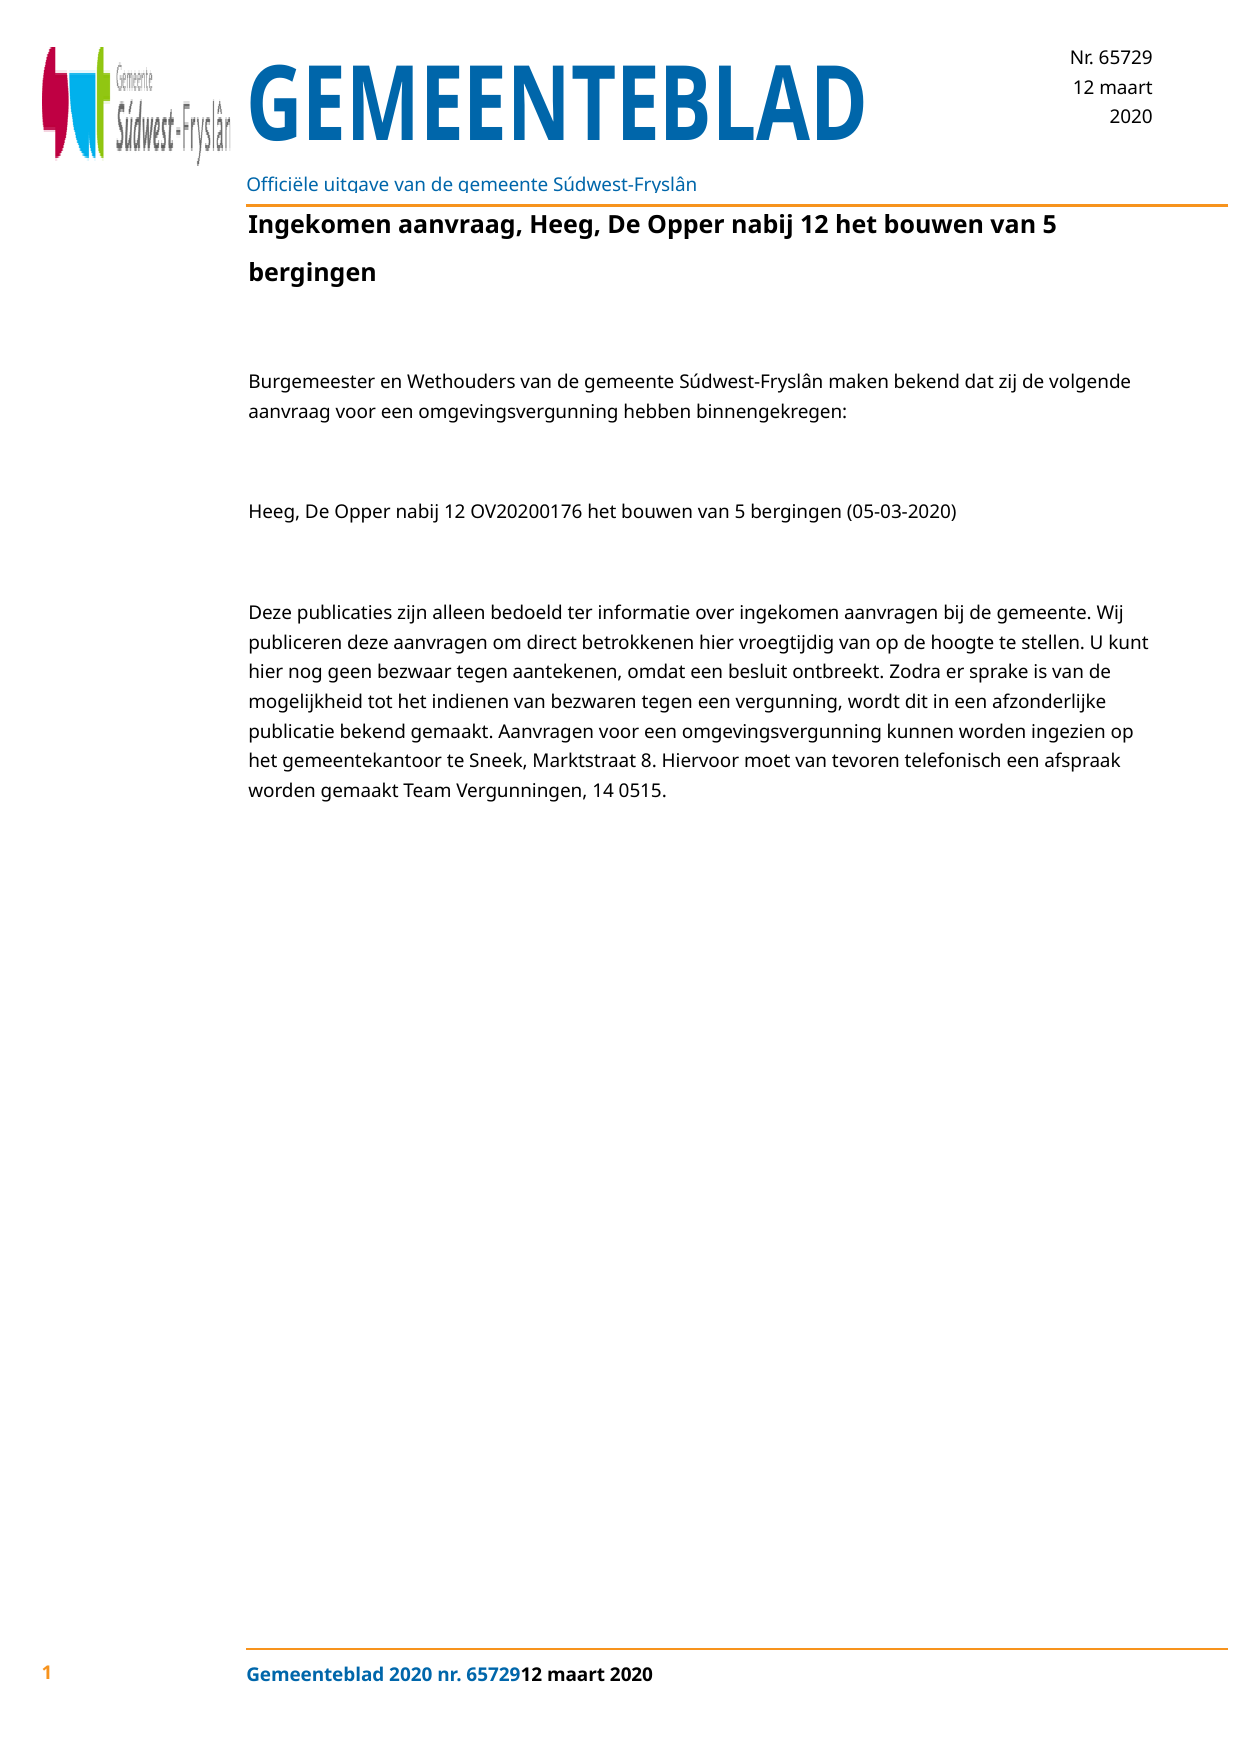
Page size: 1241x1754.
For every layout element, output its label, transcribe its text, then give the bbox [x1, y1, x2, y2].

text Heeg, De Opper nabij 12 OV20200176 het bouwen van 5 bergingen (05-03-2020) [248, 499, 1152, 524]
picture [41, 47, 231, 172]
text Ingekomen aanvraag, Heeg, De Opper nabij 12 het bouwen van 5 bergingen [248, 207, 1152, 288]
text Deze publicaties zijn alleen bedoeld ter informatie over ingekomen aanvragen bij de gemeente. Wij publiceren deze aanvragen om direct betrokkenen hier vroegtijdig van op de hoogte te stellen. U kunt hier nog geen bezwaar tegen aantekenen, omdat een besluit ontbreekt. Zodra er sprake is van de mogelijkheid tot het indienen van bezwaren tegen een vergunning, wordt dit in een afzonderlijke publicatie bekend gemaakt. Aanvragen voor een omgevingsvergunning kunnen worden ingezien op het gemeentekantoor te Sneek, Marktstraat 8. Hiervoor moet van tevoren telefonisch een afspraak worden gemaakt Team Vergunningen, 14 0515. [248, 599, 1152, 803]
text Burgemeester en Wethouders van de gemeente Súdwest-Fryslân maken bekend dat zij de volgende aanvraag voor een omgevingsvergunning hebben binnengekregen: [248, 368, 1152, 424]
